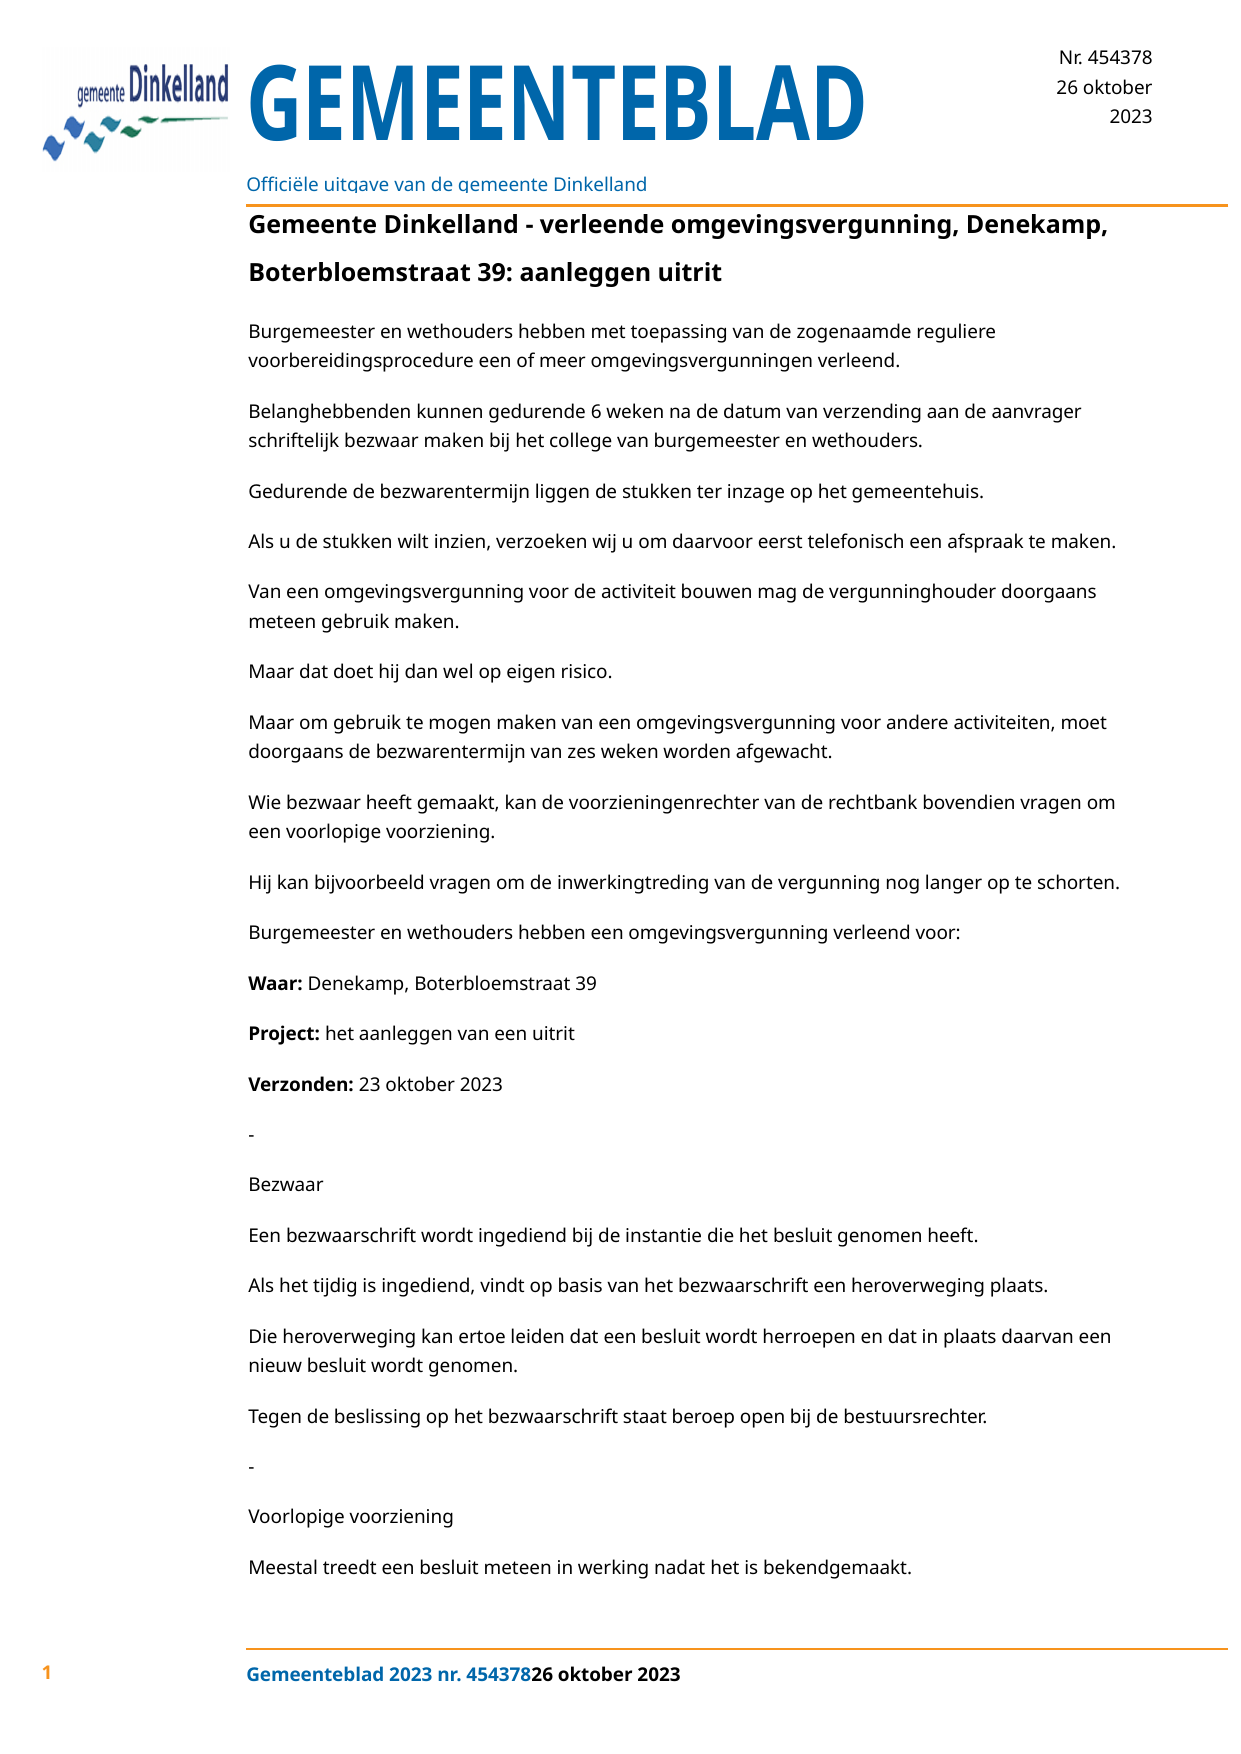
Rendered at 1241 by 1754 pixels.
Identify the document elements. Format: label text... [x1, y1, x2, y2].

text Als het tijdig is ingediend, vindt op basis van het bezwaarschrift een heroverweging plaats. [248, 1272, 1152, 1298]
text Verzonden: 23 oktober 2023 [248, 1071, 1152, 1097]
text Bezwaar [248, 1172, 1152, 1197]
picture [41, 47, 231, 172]
text Tegen de beslissing op het bezwaarschrift staat beroep open bij de bestuursrechter. [248, 1403, 1152, 1429]
text Wie bezwaar heeft gemaakt, kan de voorzieningenrechter van de rechtbank bovendien vragen om een voorlopige voorziening. [248, 789, 1152, 844]
text Een bezwaarschrift wordt ingediend bij de instantie die het besluit genomen heeft. [248, 1222, 1152, 1248]
text Maar om gebruik te mogen maken van een omgevingsvergunning voor andere activiteiten, moet doorgaans de bezwarentermijn van zes weken worden afgewacht. [248, 709, 1152, 764]
text Gemeente Dinkelland - verleende omgevingsvergunning, Denekamp, Boterbloemstraat 39: aanleggen uitrit [248, 207, 1152, 288]
text Als u de stukken wilt inzien, verzoeken wij u om daarvoor eerst telefonisch een afspraak te maken. [248, 528, 1152, 554]
text Hij kan bijvoorbeeld vragen om de inwerkingtreding van de vergunning nog langer op te schorten. [248, 869, 1152, 895]
text Gedurende de bezwarentermijn liggen de stukken ter inzage op het gemeentehuis. [248, 478, 1152, 504]
text Maar dat doet hij dan wel op eigen risico. [248, 659, 1152, 684]
text - [248, 1453, 1152, 1479]
text Project: het aanleggen van een uitrit [248, 1020, 1152, 1046]
text Die heroverweging kan ertoe leiden dat een besluit wordt herroepen en dat in plaats daarvan een nieuw besluit wordt genomen. [248, 1323, 1152, 1378]
text Voorlopige voorziening [248, 1504, 1152, 1529]
text Van een omgevingsvergunning voor de activiteit bouwen mag de vergunninghouder doorgaans meteen gebruik maken. [248, 579, 1152, 634]
text Burgemeester en wethouders hebben een omgevingsvergunning verleend voor: [248, 919, 1152, 945]
text Belanghebbenden kunnen gedurende 6 weken na de datum van verzending aan de aanvrager schriftelijk bezwaar maken bij het college van burgemeester en wethouders. [248, 398, 1152, 453]
text Meestal treedt een besluit meteen in werking nadat het is bekendgemaakt. [248, 1554, 1152, 1580]
text Burgemeester en wethouders hebben met toepassing van de zogenaamde reguliere voorbereidingsprocedure een of meer omgevingsvergunningen verleend. [248, 318, 1152, 373]
text Waar: Denekamp, Boterbloemstraat 39 [248, 970, 1152, 996]
text - [248, 1121, 1152, 1147]
